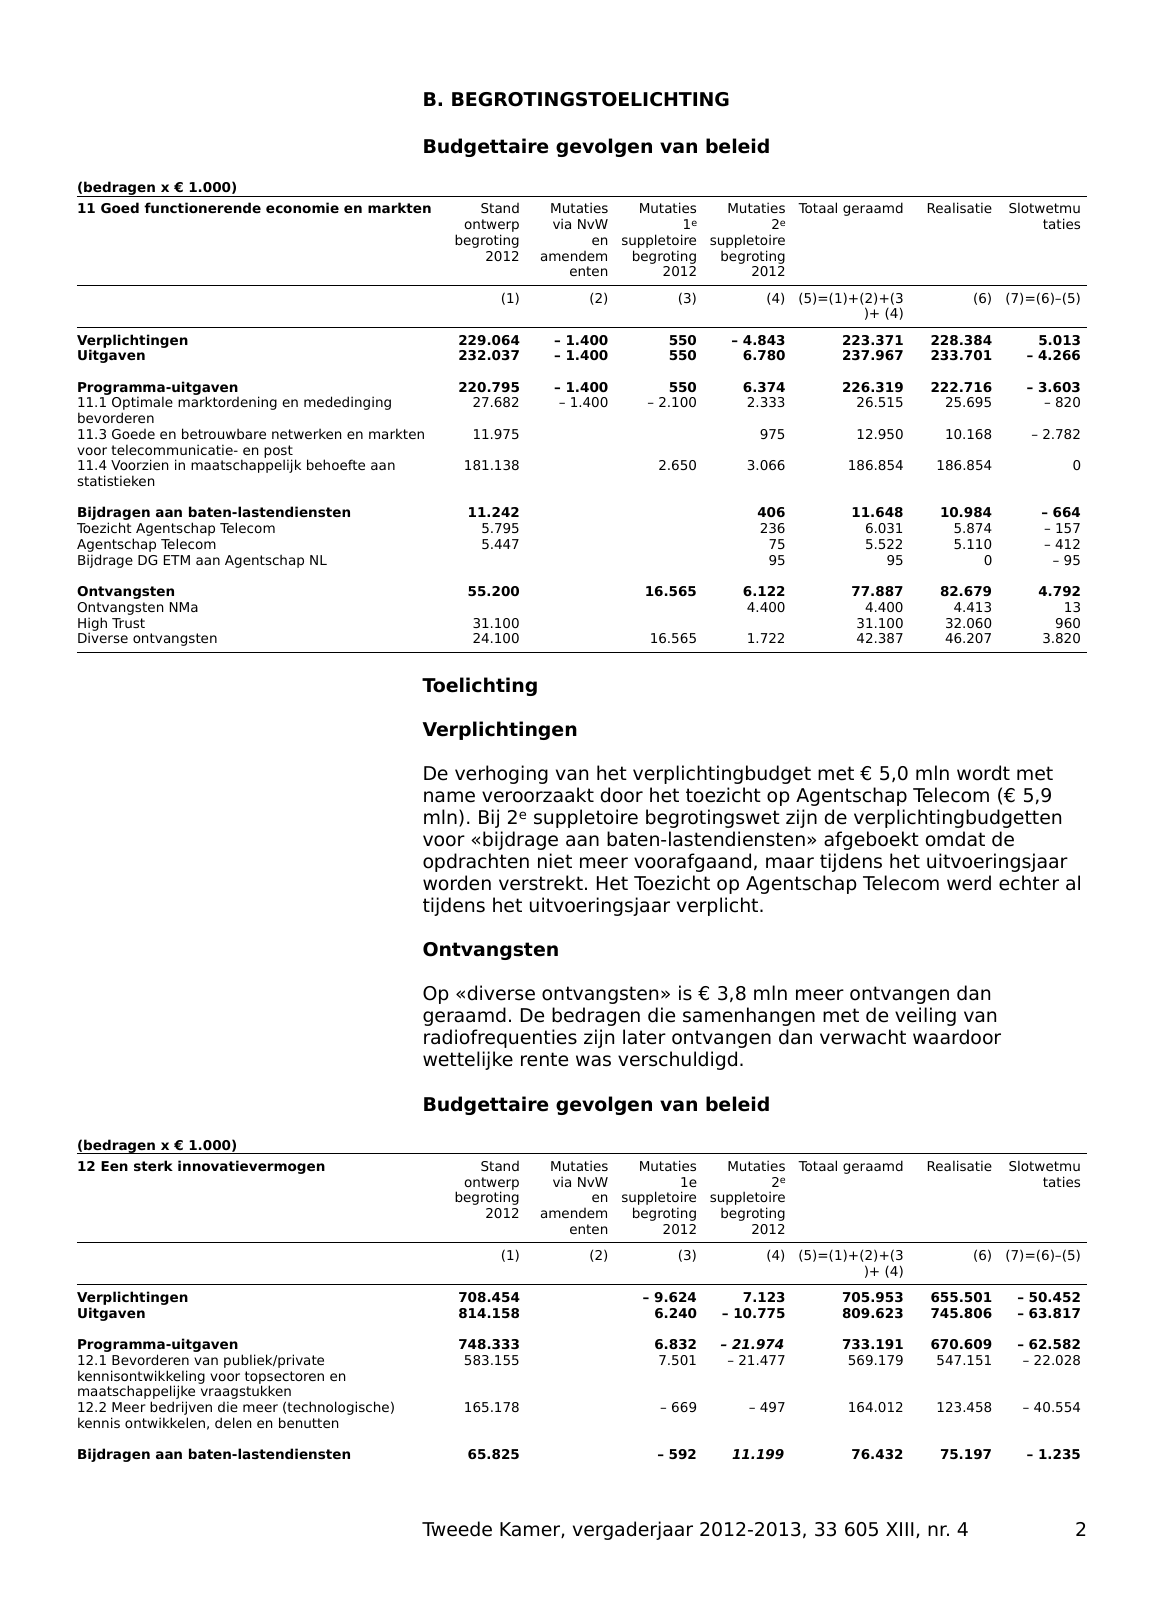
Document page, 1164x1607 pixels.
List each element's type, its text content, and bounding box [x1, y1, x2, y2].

table_cell [526, 615, 614, 631]
table_cell 5.110 [909, 537, 998, 552]
table_cell High Trust [77, 615, 437, 631]
table_cell – 1.235 [998, 1447, 1087, 1463]
table_cell 12 Een sterk innovatievermogen [77, 1154, 437, 1242]
table_cell 4.413 [909, 600, 998, 615]
table_cell – 22.028 [998, 1353, 1087, 1400]
table_cell 5.874 [909, 521, 998, 537]
table_cell 10.984 [909, 505, 998, 521]
table_cell [614, 490, 703, 505]
table_cell Mutaties 2e suppletoire begroting 2012 [703, 1154, 791, 1242]
table_cell 11.242 [437, 505, 526, 521]
table_cell 123.458 [909, 1400, 998, 1431]
table_cell [703, 615, 791, 631]
table_cell 12.1 Bevorderen van publiek/private kennisontwikkeling voor topsectoren en maatschappelijke vraagstukken [77, 1353, 437, 1400]
table_cell Programma-uitgaven [77, 380, 437, 395]
table_cell Mutaties 1e suppletoire begroting 2012 [614, 197, 703, 285]
table_cell Diverse ontvangsten [77, 631, 437, 652]
table_cell 42.387 [791, 631, 909, 652]
table_cell 186.854 [909, 458, 998, 489]
table_cell 232.037 [437, 348, 526, 364]
table_cell (7)=(6)–(5) [998, 1243, 1087, 1284]
table_cell 12.2 Meer bedrijven die meer (technologische) kennis ontwikkelen, delen en benutten [77, 1400, 437, 1431]
table_cell [791, 1431, 909, 1447]
table_cell 233.701 [909, 348, 998, 364]
table_cell [437, 600, 526, 615]
table_cell 809.623 [791, 1305, 909, 1321]
table_cell 10.168 [909, 427, 998, 458]
table_cell 11 Goed functionerende economie en markten [77, 197, 437, 285]
table_cell [614, 427, 703, 458]
table_cell – 21.477 [703, 1353, 791, 1400]
table_cell [614, 600, 703, 615]
table_cell 32.060 [909, 615, 998, 631]
table_cell 6.780 [703, 348, 791, 364]
table_cell 11.1 Optimale marktordening en mededinging bevorderen [77, 395, 437, 427]
table_cell [77, 286, 437, 327]
table_cell – 3.603 [998, 380, 1087, 395]
table_cell – 157 [998, 521, 1087, 537]
table_cell [703, 1431, 791, 1447]
table_cell 11.975 [437, 427, 526, 458]
table_cell 547.151 [909, 1353, 998, 1400]
table_cell Uitgaven [77, 348, 437, 364]
table_cell 569.179 [791, 1353, 909, 1400]
table_cell 745.806 [909, 1305, 998, 1321]
table_cell 5.013 [998, 328, 1087, 348]
table_cell – 2.100 [614, 395, 703, 427]
table_cell – 10.775 [703, 1305, 791, 1321]
table_cell 229.064 [437, 328, 526, 348]
table_cell (1) [437, 1243, 526, 1284]
table_cell [77, 364, 437, 379]
table_cell Verplichtingen [77, 328, 437, 348]
table_cell 16.565 [614, 584, 703, 600]
table_cell 186.854 [791, 458, 909, 489]
table_cell – 21.974 [703, 1337, 791, 1353]
table_cell – 50.452 [998, 1285, 1087, 1305]
table_cell (3) [614, 1243, 703, 1284]
table_cell Mutaties 1e suppletoire begroting 2012 [614, 1154, 703, 1242]
table_cell [526, 1285, 614, 1305]
table_cell Stand ontwerp begroting 2012 [437, 197, 526, 285]
table_cell 748.333 [437, 1337, 526, 1353]
table_cell Slotwetmutaties [998, 197, 1087, 285]
table_cell 6.832 [614, 1337, 703, 1353]
table_cell [614, 1431, 703, 1447]
table_cell [437, 1431, 526, 1447]
table_cell [614, 568, 703, 584]
table_cell [998, 1321, 1087, 1337]
table_cell Stand ontwerp begroting 2012 [437, 1154, 526, 1242]
table_cell 2.333 [703, 395, 791, 427]
table_cell [909, 568, 998, 584]
table_cell 11.4 Voorzien in maatschappelijk behoefte aan statistieken [77, 458, 437, 489]
table_cell 24.100 [437, 631, 526, 652]
table_cell 5.795 [437, 521, 526, 537]
table_cell – 2.782 [998, 427, 1087, 458]
table_cell [437, 568, 526, 584]
table_cell Programma-uitgaven [77, 1337, 437, 1353]
table_cell [614, 537, 703, 552]
table_cell [526, 458, 614, 489]
table_cell – 412 [998, 537, 1087, 552]
table_header (bedragen x € 1.000) [77, 180, 1087, 196]
table_cell Realisatie [909, 197, 998, 285]
table_cell 226.319 [791, 380, 909, 395]
table_cell Totaal geraamd [791, 1154, 909, 1242]
table_cell [791, 1321, 909, 1337]
table_cell 31.100 [791, 615, 909, 631]
table_cell 55.200 [437, 584, 526, 600]
table_cell 12.950 [791, 427, 909, 458]
table_cell (5)=(1)+(2)+(3)+ (4) [791, 286, 909, 327]
table_cell Totaal geraamd [791, 197, 909, 285]
table_header (bedragen x € 1.000) [77, 1137, 1087, 1153]
subtitle Verplichtingen [422, 719, 1087, 741]
table_cell 76.432 [791, 1447, 909, 1463]
table_cell – 1.400 [526, 348, 614, 364]
table_cell [437, 364, 526, 379]
table_cell [614, 1321, 703, 1337]
table_cell [791, 490, 909, 505]
table_cell – 664 [998, 505, 1087, 521]
table_cell – 1.400 [526, 328, 614, 348]
table_cell [526, 1321, 614, 1337]
table_cell [909, 490, 998, 505]
table_cell [998, 490, 1087, 505]
table_cell 11.199 [703, 1447, 791, 1463]
table_cell (6) [909, 286, 998, 327]
table_cell 220.795 [437, 380, 526, 395]
table_cell (2) [526, 1243, 614, 1284]
table_cell Slotwetmutaties [998, 1154, 1087, 1242]
table_cell 6.122 [703, 584, 791, 600]
table_cell 1.722 [703, 631, 791, 652]
table_cell 236 [703, 521, 791, 537]
table_cell 583.155 [437, 1353, 526, 1400]
table_cell [526, 584, 614, 600]
text De verhoging van het verplichtingbudget met € 5,0 mln wordt met name veroorzaakt door het toezicht op Agentschap Telecom (€ 5,9 mln). Bij 2e suppletoire begrotingswet zijn de verplichtingbudgetten voor «bijdrage aan baten-lastendiensten» afgeboekt omdat de opdrachten niet meer voorafgaand, maar tijdens het uitvoeringsjaar worden verstrekt. Het Toezicht op Agentschap Telecom werd echter al tijdens het uitvoeringsjaar verplicht. [422, 763, 1087, 917]
subtitle Ontvangsten [422, 939, 1087, 961]
table_cell – 40.554 [998, 1400, 1087, 1431]
table_cell 550 [614, 328, 703, 348]
table_cell Bijdrage DG ETM aan Agentschap NL [77, 553, 437, 568]
table_cell – 62.582 [998, 1337, 1087, 1353]
table_cell [77, 490, 437, 505]
table_cell [791, 364, 909, 379]
table_cell Mutaties 2e suppletoire begroting 2012 [703, 197, 791, 285]
table_cell [703, 490, 791, 505]
table_cell (2) [526, 286, 614, 327]
table_cell 5.522 [791, 537, 909, 552]
table_cell [526, 1400, 614, 1431]
table_cell [77, 1243, 437, 1284]
table_cell – 63.817 [998, 1305, 1087, 1321]
table_cell 25.695 [909, 395, 998, 427]
table_cell 16.565 [614, 631, 703, 652]
table_cell 46.207 [909, 631, 998, 652]
table_cell [526, 1305, 614, 1321]
table_cell [526, 521, 614, 537]
table_cell Ontvangsten NMa [77, 600, 437, 615]
table_cell [909, 1321, 998, 1337]
table_cell Bijdragen aan baten-lastendiensten [77, 505, 437, 521]
table_cell [791, 568, 909, 584]
table_cell 11.648 [791, 505, 909, 521]
table_cell [614, 521, 703, 537]
table_cell 975 [703, 427, 791, 458]
table_cell 26.515 [791, 395, 909, 427]
table_cell Bijdragen aan baten-lastendiensten [77, 1447, 437, 1463]
table_cell Mutaties via NvW en amendementen [526, 197, 614, 285]
table_cell 77.887 [791, 584, 909, 600]
subtitle Budgettaire gevolgen van beleid [422, 136, 1087, 158]
table_cell 181.138 [437, 458, 526, 489]
table_cell [526, 631, 614, 652]
table_cell 65.825 [437, 1447, 526, 1463]
table_cell [526, 537, 614, 552]
table_cell (7)=(6)–(5) [998, 286, 1087, 327]
table_cell [703, 364, 791, 379]
table_cell [614, 505, 703, 521]
table_cell Agentschap Telecom [77, 537, 437, 552]
table_cell 960 [998, 615, 1087, 631]
table_cell 13 [998, 600, 1087, 615]
table_cell 165.178 [437, 1400, 526, 1431]
table_cell Verplichtingen [77, 1285, 437, 1305]
table_cell Ontvangsten [77, 584, 437, 600]
table_cell 75 [703, 537, 791, 552]
table_cell 655.501 [909, 1285, 998, 1305]
table_cell 406 [703, 505, 791, 521]
table_cell [703, 1321, 791, 1337]
table_cell 82.679 [909, 584, 998, 600]
table_cell [526, 1353, 614, 1400]
table_cell 6.240 [614, 1305, 703, 1321]
table_cell 237.967 [791, 348, 909, 364]
table_cell 6.374 [703, 380, 791, 395]
table_cell 4.400 [791, 600, 909, 615]
table_cell Toezicht Agentschap Telecom [77, 521, 437, 537]
table_cell 705.953 [791, 1285, 909, 1305]
table_cell [909, 1431, 998, 1447]
table_cell 27.682 [437, 395, 526, 427]
table_cell 4.792 [998, 584, 1087, 600]
table_cell Uitgaven [77, 1305, 437, 1321]
table_cell [437, 490, 526, 505]
table_cell 3.066 [703, 458, 791, 489]
table_cell 31.100 [437, 615, 526, 631]
table_cell 164.012 [791, 1400, 909, 1431]
table_cell [614, 364, 703, 379]
table_cell – 95 [998, 553, 1087, 568]
table_cell 7.501 [614, 1353, 703, 1400]
table_cell 0 [998, 458, 1087, 489]
table_cell [998, 364, 1087, 379]
table_cell 95 [703, 553, 791, 568]
table_cell [77, 568, 437, 584]
table_cell [437, 1321, 526, 1337]
table_cell [526, 1447, 614, 1463]
table_cell [526, 600, 614, 615]
table_cell [526, 553, 614, 568]
table_cell (6) [909, 1243, 998, 1284]
table_cell [526, 568, 614, 584]
table_cell 4.400 [703, 600, 791, 615]
table_cell [703, 568, 791, 584]
table_cell [998, 568, 1087, 584]
text Op «diverse ontvangsten» is € 3,8 mln meer ontvangen dan geraamd. De bedragen die samenhangen met de veiling van radiofrequenties zijn later ontvangen dan verwacht waardoor wettelijke rente was verschuldigd. [422, 983, 1087, 1071]
table_cell (5)=(1)+(2)+(3)+ (4) [791, 1243, 909, 1284]
table_cell – 1.400 [526, 380, 614, 395]
table_cell 222.716 [909, 380, 998, 395]
subtitle B. BEGROTINGSTOELICHTING [422, 89, 1087, 111]
table_cell – 669 [614, 1400, 703, 1431]
table_cell – 592 [614, 1447, 703, 1463]
table_cell 75.197 [909, 1447, 998, 1463]
table_cell 550 [614, 348, 703, 364]
table_cell 550 [614, 380, 703, 395]
table_cell 6.031 [791, 521, 909, 537]
table_cell 708.454 [437, 1285, 526, 1305]
table_cell 0 [909, 553, 998, 568]
table_cell [77, 1431, 437, 1447]
table_cell 223.371 [791, 328, 909, 348]
table_cell [526, 427, 614, 458]
table_cell (1) [437, 286, 526, 327]
table_cell – 820 [998, 395, 1087, 427]
table_cell [909, 364, 998, 379]
table_cell [526, 490, 614, 505]
table_cell [437, 553, 526, 568]
table_cell [614, 553, 703, 568]
table_cell 814.158 [437, 1305, 526, 1321]
table_cell [77, 1321, 437, 1337]
table_cell Mutaties via NvW en amendementen [526, 1154, 614, 1242]
table_cell – 4.266 [998, 348, 1087, 364]
table_cell [526, 505, 614, 521]
table_cell [998, 1431, 1087, 1447]
table_cell – 1.400 [526, 395, 614, 427]
table_cell 7.123 [703, 1285, 791, 1305]
table_cell [526, 364, 614, 379]
table_cell – 9.624 [614, 1285, 703, 1305]
table_cell – 4.843 [703, 328, 791, 348]
table_cell (3) [614, 286, 703, 327]
table_cell 733.191 [791, 1337, 909, 1353]
table_cell (4) [703, 286, 791, 327]
table_cell 5.447 [437, 537, 526, 552]
table_cell – 497 [703, 1400, 791, 1431]
table_cell 11.3 Goede en betrouwbare netwerken en markten voor telecommunicatie- en post [77, 427, 437, 458]
table_cell Realisatie [909, 1154, 998, 1242]
table_cell (4) [703, 1243, 791, 1284]
table_cell [614, 615, 703, 631]
table_cell 3.820 [998, 631, 1087, 652]
table_cell [526, 1337, 614, 1353]
subtitle Budgettaire gevolgen van beleid [422, 1093, 1087, 1115]
subtitle Toelichting [422, 675, 1087, 697]
table_cell 2.650 [614, 458, 703, 489]
table_cell 95 [791, 553, 909, 568]
table_cell 670.609 [909, 1337, 998, 1353]
table_cell 228.384 [909, 328, 998, 348]
table_cell [526, 1431, 614, 1447]
